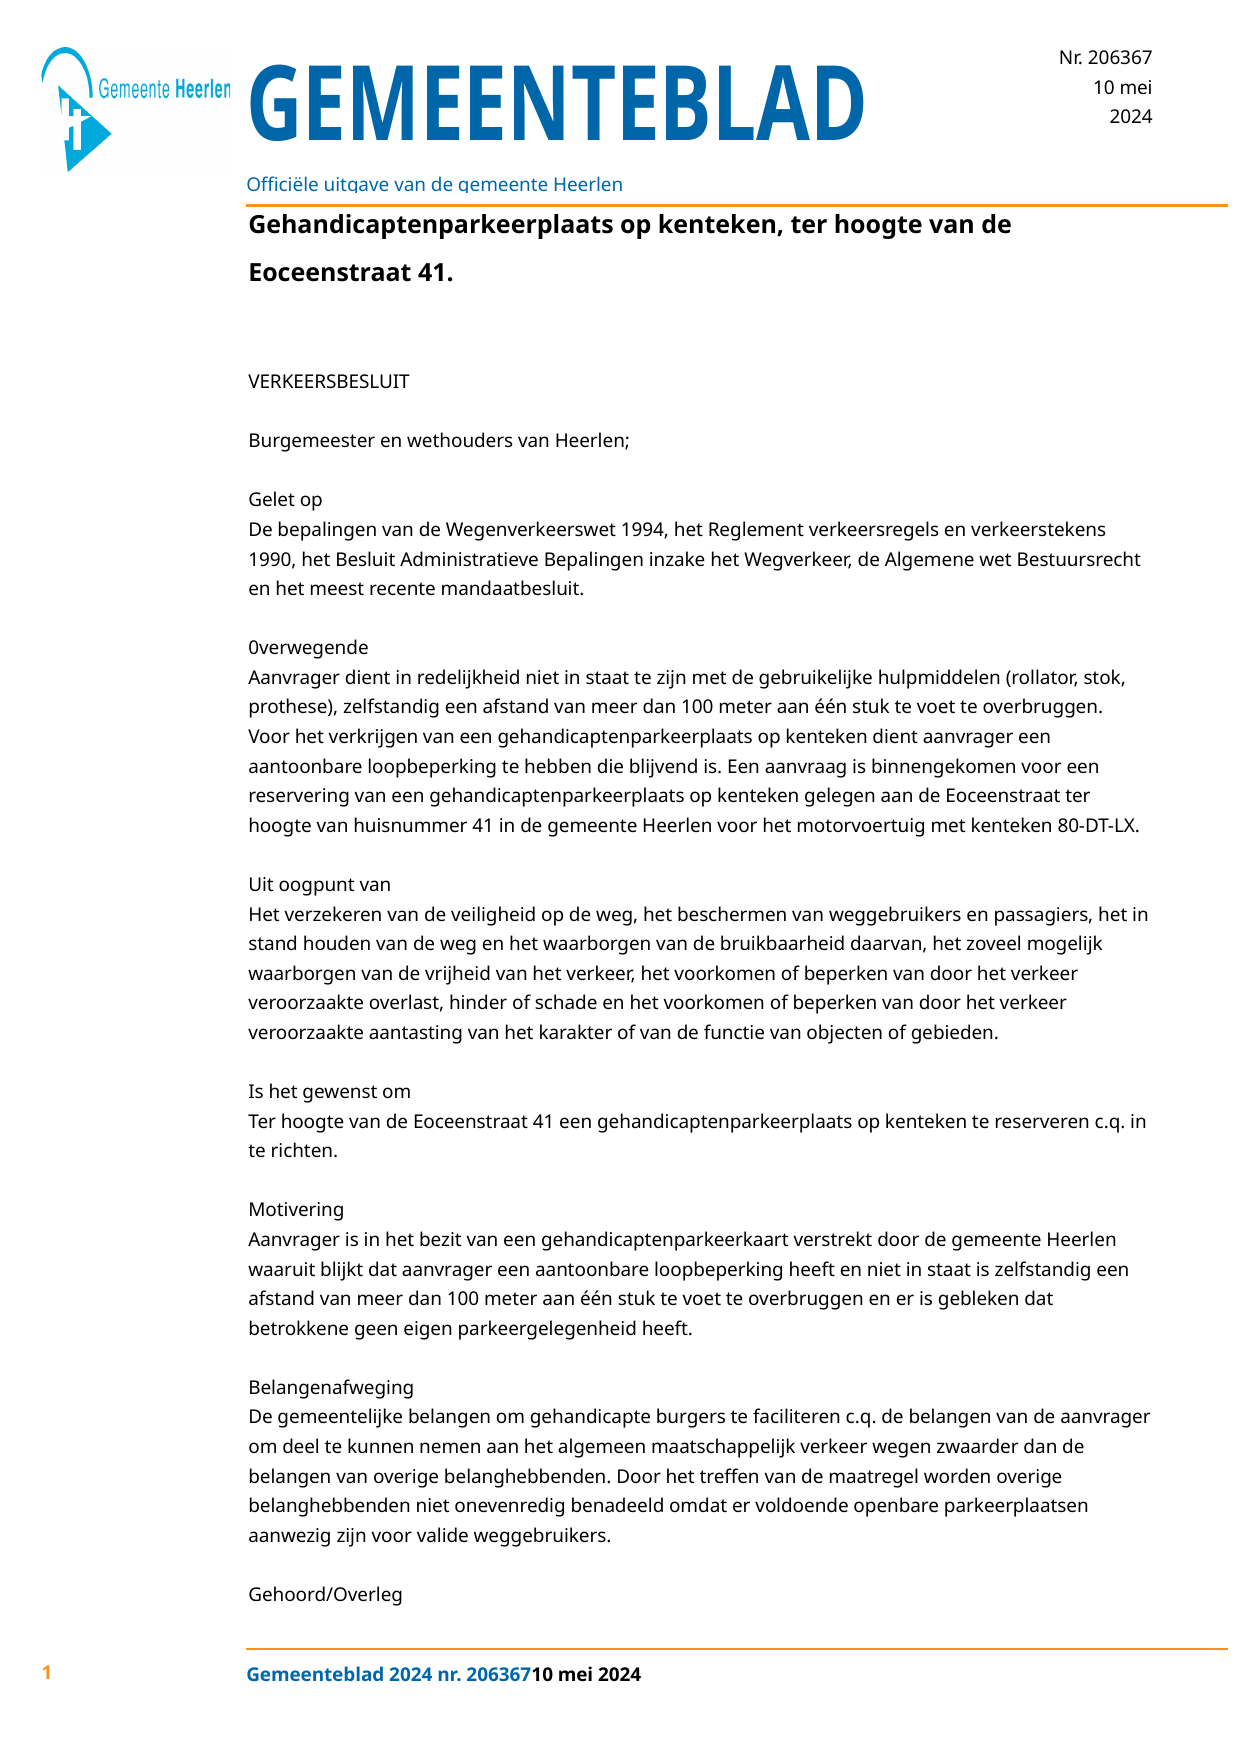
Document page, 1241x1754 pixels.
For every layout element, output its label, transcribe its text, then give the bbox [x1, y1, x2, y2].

text VERKEERSBESLUIT [248, 368, 1152, 394]
text Is het gewenst om [248, 1078, 1152, 1104]
text Ter hoogte van de Eoceenstraat 41 een gehandicaptenparkeerplaats op kenteken te reserveren c.q. in te richten. [248, 1108, 1152, 1163]
text Burgemeester en wethouders van Heerlen; [248, 427, 1152, 453]
text Motivering [248, 1197, 1152, 1222]
text De bepalingen van de Wegenverkeerswet 1994, het Reglement verkeersregels en verkeerstekens 1990, het Besluit Administratieve Bepalingen inzake het Wegverkeer, de Algemene wet Bestuursrecht en het meest recente mandaatbesluit. [248, 516, 1152, 601]
text De gemeentelijke belangen om gehandicapte burgers te faciliteren c.q. de belangen van de aanvrager om deel te kunnen nemen aan het algemeen maatschappelijk verkeer wegen zwaarder dan de belangen van overige belanghebbenden. Door het treffen van de maatregel worden overige belanghebbenden niet onevenredig benadeeld omdat er voldoende openbare parkeerplaatsen aanwezig zijn voor valide weggebruikers. [248, 1404, 1152, 1548]
text 0verwegende [248, 634, 1152, 660]
picture [41, 47, 59, 70]
text Uit oogpunt van [248, 871, 1152, 897]
text Voor het verkrijgen van een gehandicaptenparkeerplaats op kenteken dient aanvrager een aantoonbare loopbeperking te hebben die blijvend is. Een aanvraag is binnengekomen voor een reservering van een gehandicaptenparkeerplaats op kenteken gelegen aan de Eoceenstraat ter hoogte van huisnummer 41 in de gemeente Heerlen voor het motorvoertuig met kenteken 80-DT-LX. [248, 723, 1152, 838]
text Aanvrager dient in redelijkheid niet in staat te zijn met de gebruikelijke hulpmiddelen (rollator, stok, prothese), zelfstandig een afstand van meer dan 100 meter aan één stuk te voet te overbruggen. [248, 664, 1152, 719]
text Belangenafweging [248, 1374, 1152, 1400]
text Gehoord/Overleg [248, 1581, 1152, 1607]
text Aanvrager is in het bezit van een gehandicaptenparkeerkaart verstrekt door de gemeente Heerlen waaruit blijkt dat aanvrager een aantoonbare loopbeperking heeft en niet in staat is zelfstandig een afstand van meer dan 100 meter aan één stuk te voet te overbruggen en er is gebleken dat betrokkene geen eigen parkeergelegenheid heeft. [248, 1226, 1152, 1341]
text Gelet op [248, 487, 1152, 512]
picture [41, 47, 231, 172]
text Het verzekeren van de veiligheid op de weg, het beschermen van weggebruikers en passagiers, het in stand houden van de weg en het waarborgen van de bruikbaarheid daarvan, het zoveel mogelijk waarborgen van de vrijheid van het verkeer, het voorkomen of beperken van door het verkeer veroorzaakte overlast, hinder of schade en het voorkomen of beperken van door het verkeer veroorzaakte aantasting van het karakter of van de functie van objecten of gebieden. [248, 901, 1152, 1045]
text Gehandicaptenparkeerplaats op kenteken, ter hoogte van de Eoceenstraat 41. [248, 207, 1152, 288]
